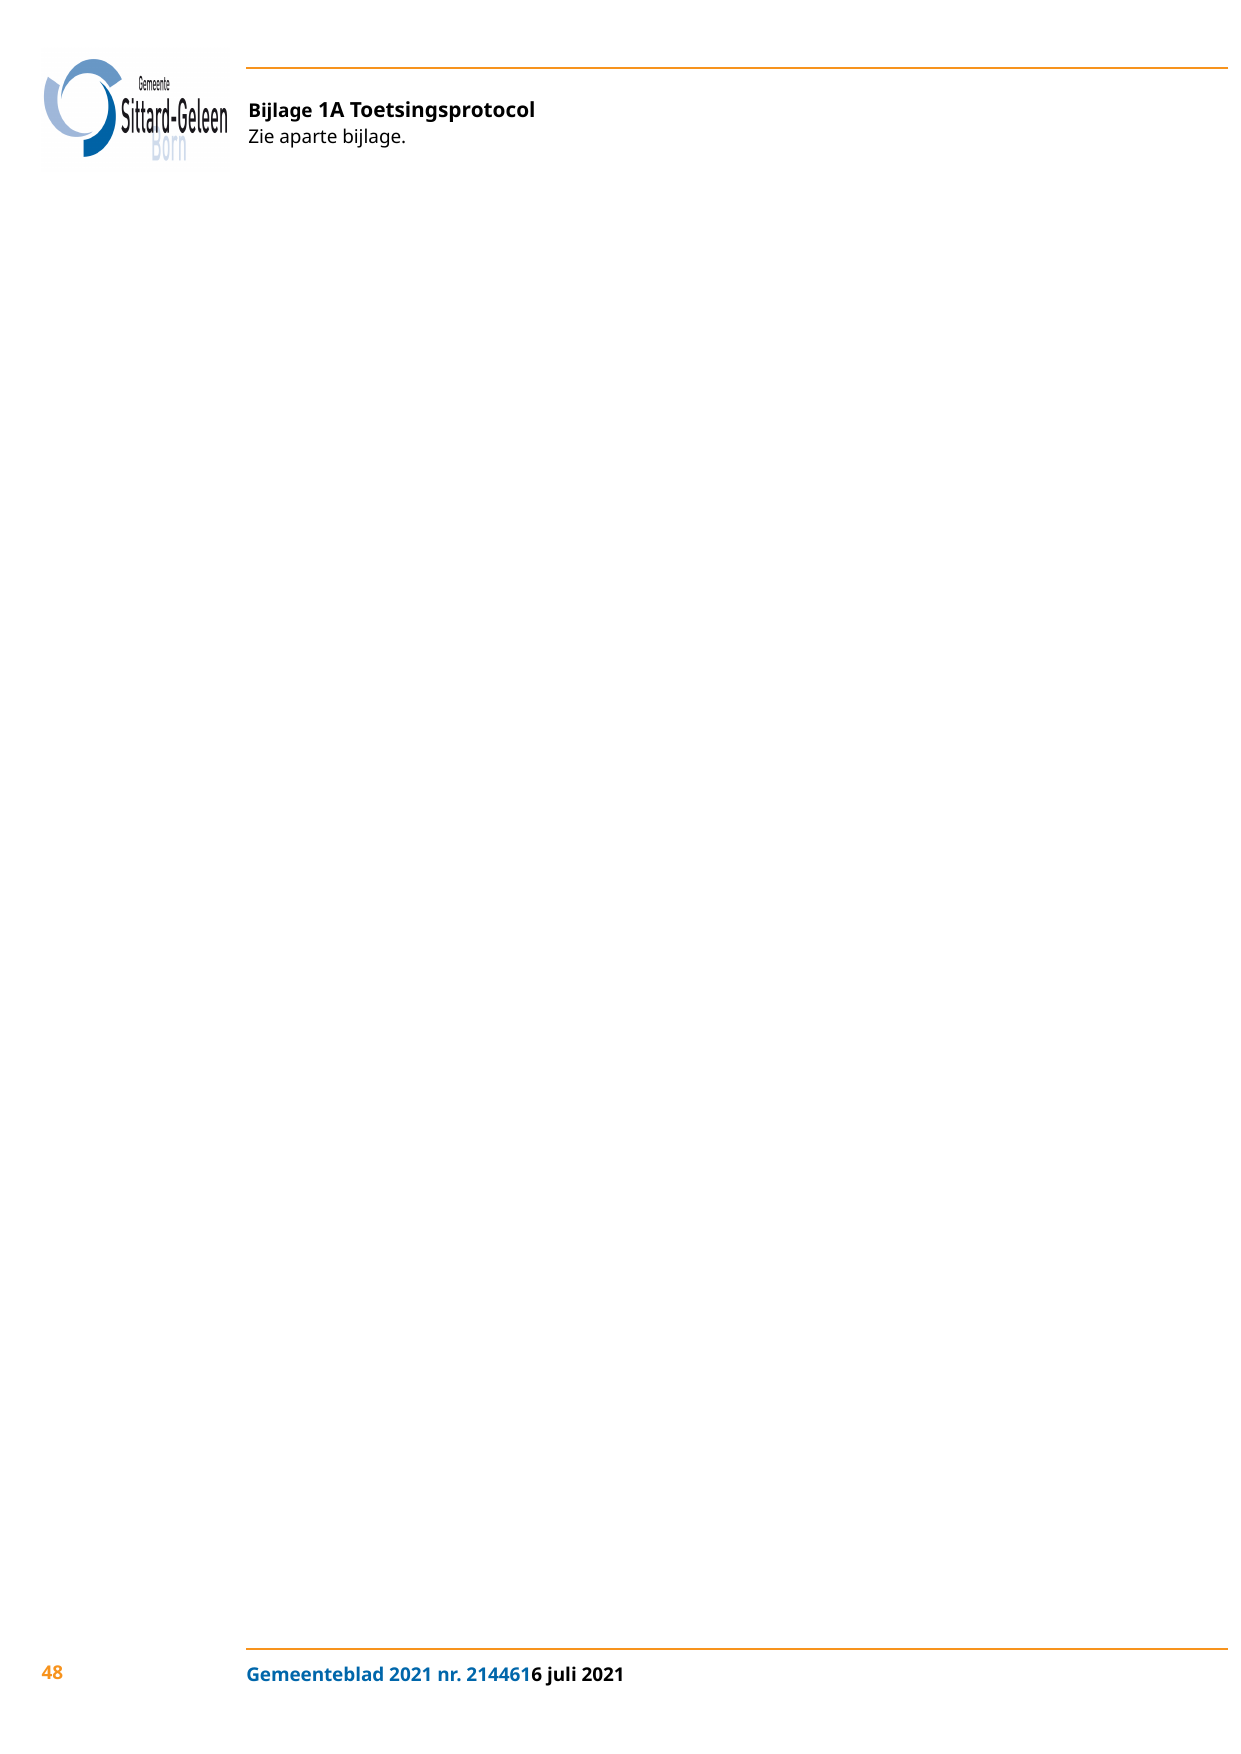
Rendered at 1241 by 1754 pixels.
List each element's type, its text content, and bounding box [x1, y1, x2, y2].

picture [41, 47, 231, 172]
text Zie aparte bijlage. [248, 123, 1152, 149]
text Bijlage 1A Toetsingsprotocol [248, 95, 1152, 123]
